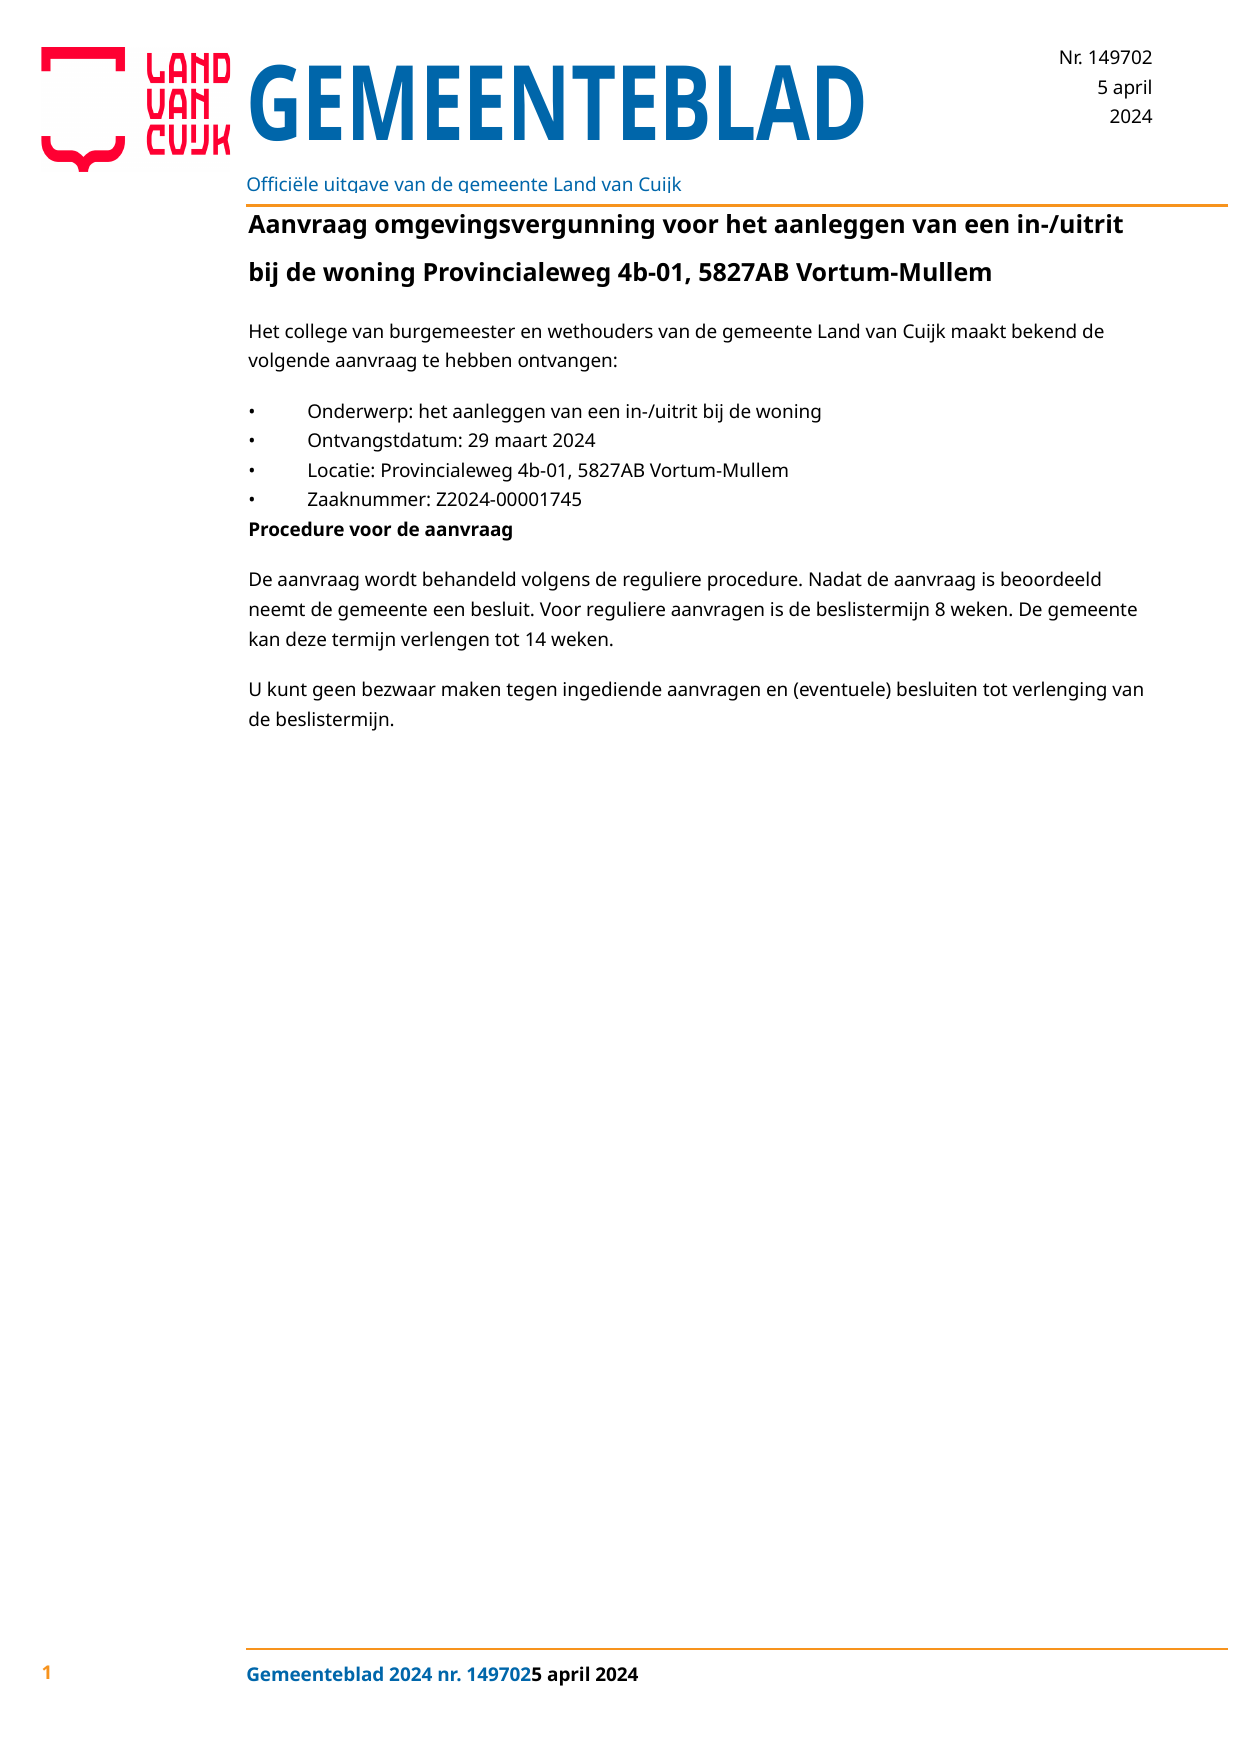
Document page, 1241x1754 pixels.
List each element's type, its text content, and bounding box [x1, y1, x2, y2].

text Aanvraag omgevingsvergunning voor het aanleggen van een in-/uitrit bij de woning Provincialeweg 4b-01, 5827AB Vortum-Mullem [248, 207, 1152, 288]
list Locatie: Provincialeweg 4b-01, 5827AB Vortum-Mullem [248, 457, 1152, 483]
list Ontvangstdatum: 29 maart 2024 [248, 427, 1152, 453]
list Zaaknummer: Z2024-00001745 [248, 487, 1152, 512]
text U kunt geen bezwaar maken tegen ingediende aanvragen en (eventuele) besluiten tot verlenging van de beslistermijn. [248, 676, 1152, 732]
text Procedure voor de aanvraag [248, 516, 1152, 542]
text De aanvraag wordt behandeld volgens de reguliere procedure. Nadat de aanvraag is beoordeeld neemt de gemeente een besluit. Voor reguliere aanvragen is de beslistermijn 8 weken. De gemeente kan deze termijn verlengen tot 14 weken. [248, 567, 1152, 652]
text Het college van burgemeester en wethouders van de gemeente Land van Cuijk maakt bekend de volgende aanvraag te hebben ontvangen: [248, 318, 1152, 373]
list Onderwerp: het aanleggen van een in-/uitrit bij de woning [248, 398, 1152, 424]
picture [41, 47, 231, 172]
